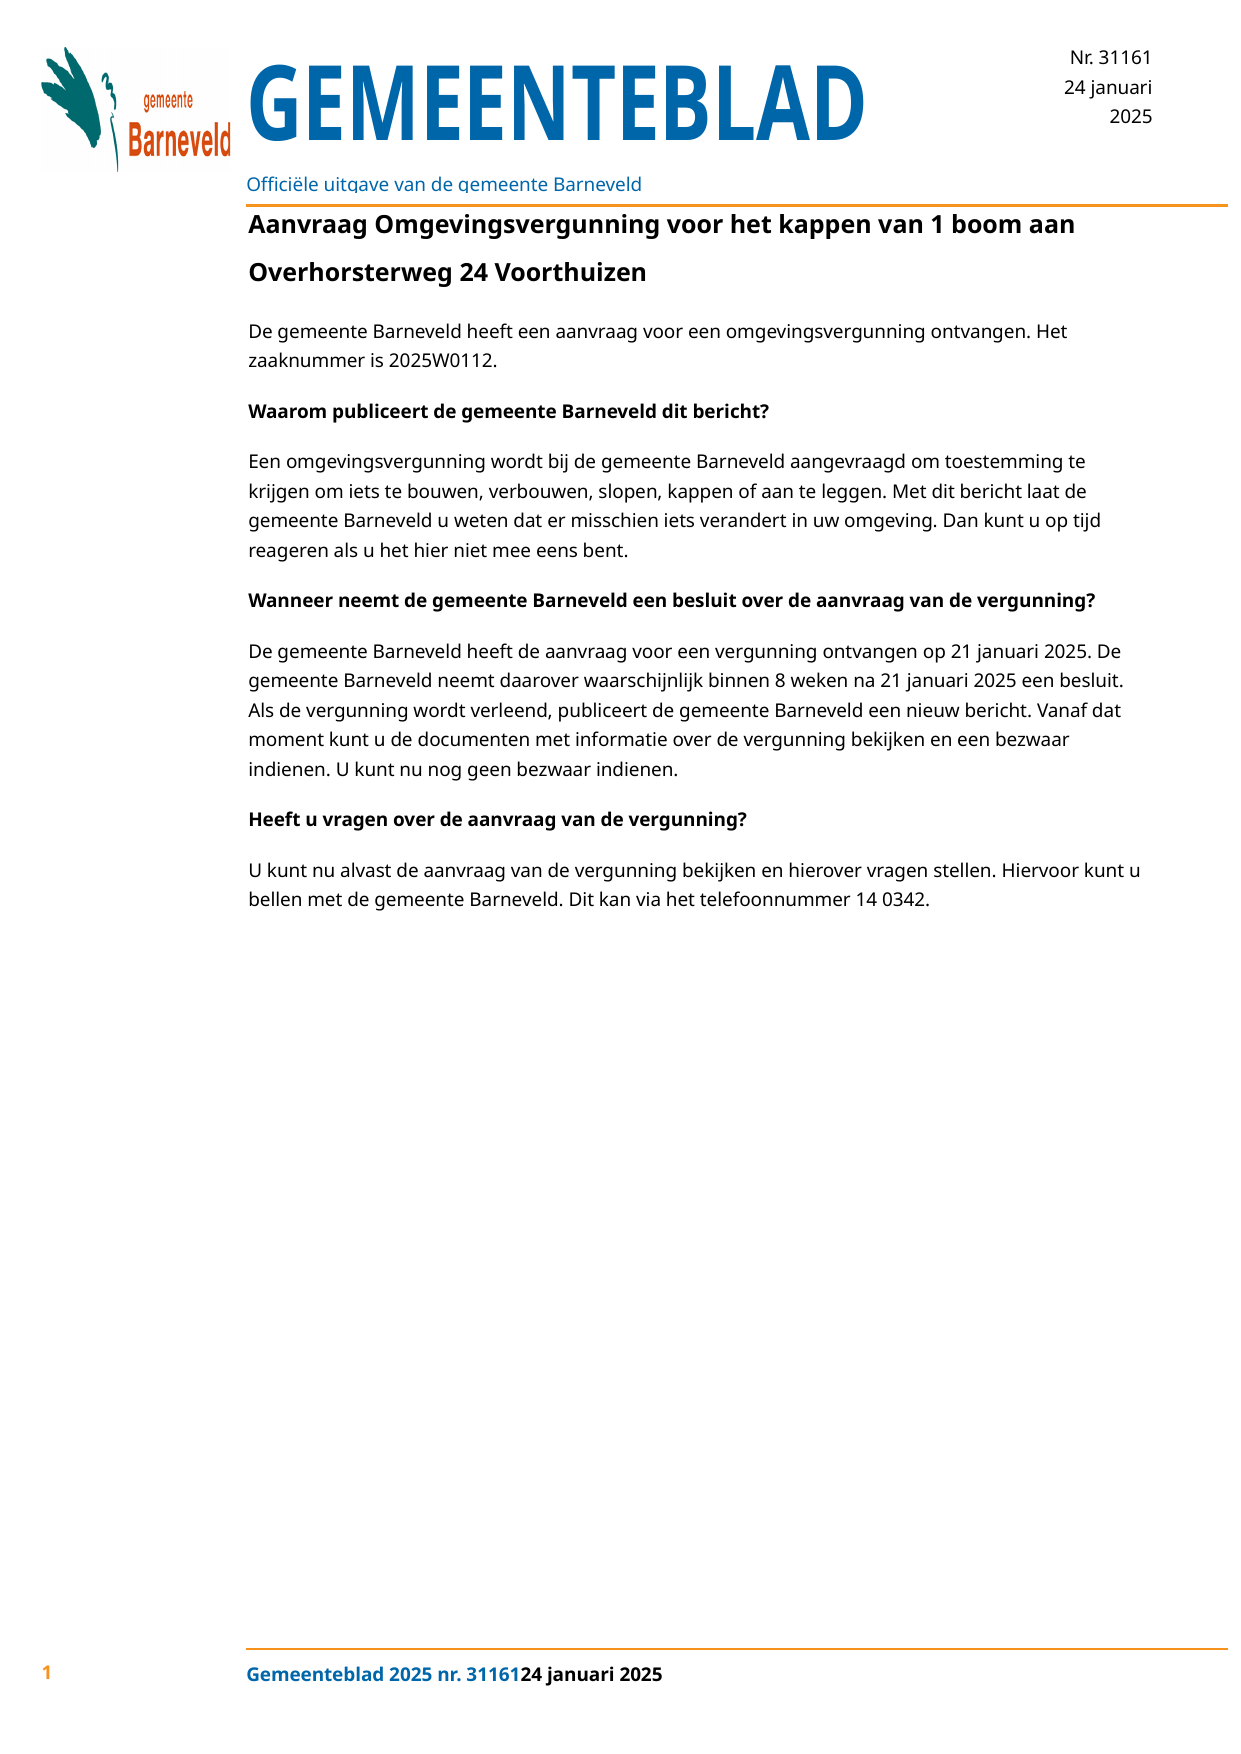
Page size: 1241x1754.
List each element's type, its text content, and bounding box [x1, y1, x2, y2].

text Een omgevingsvergunning wordt bij de gemeente Barneveld aangevraagd om toestemming te krijgen om iets te bouwen, verbouwen, slopen, kappen of aan te leggen. Met dit bericht laat de gemeente Barneveld u weten dat er misschien iets verandert in uw omgeving. Dan kunt u op tijd reageren als u het hier niet mee eens bent. [248, 448, 1152, 563]
text Wanneer neemt de gemeente Barneveld een besluit over de aanvraag van de vergunning? [248, 587, 1152, 613]
text Aanvraag Omgevingsvergunning voor het kappen van 1 boom aan Overhorsterweg 24 Voorthuizen [248, 207, 1152, 288]
text Waarom publiceert de gemeente Barneveld dit bericht? [248, 398, 1152, 424]
picture [41, 47, 231, 172]
text U kunt nu alvast de aanvraag van de vergunning bekijken en hierover vragen stellen. Hiervoor kunt u bellen met de gemeente Barneveld. Dit kan via het telefoonnummer 14 0342. [248, 857, 1152, 912]
text Heeft u vragen over de aanvraag van de vergunning? [248, 807, 1152, 832]
text De gemeente Barneveld heeft een aanvraag voor een omgevingsvergunning ontvangen. Het zaaknummer is 2025W0112. [248, 318, 1152, 373]
text De gemeente Barneveld heeft de aanvraag voor een vergunning ontvangen op 21 januari 2025. De gemeente Barneveld neemt daarover waarschijnlijk binnen 8 weken na 21 januari 2025 een besluit. Als de vergunning wordt verleend, publiceert de gemeente Barneveld een nieuw bericht. Vanaf dat moment kunt u de documenten met informatie over de vergunning bekijken en een bezwaar indienen. U kunt nu nog geen bezwaar indienen. [248, 638, 1152, 782]
